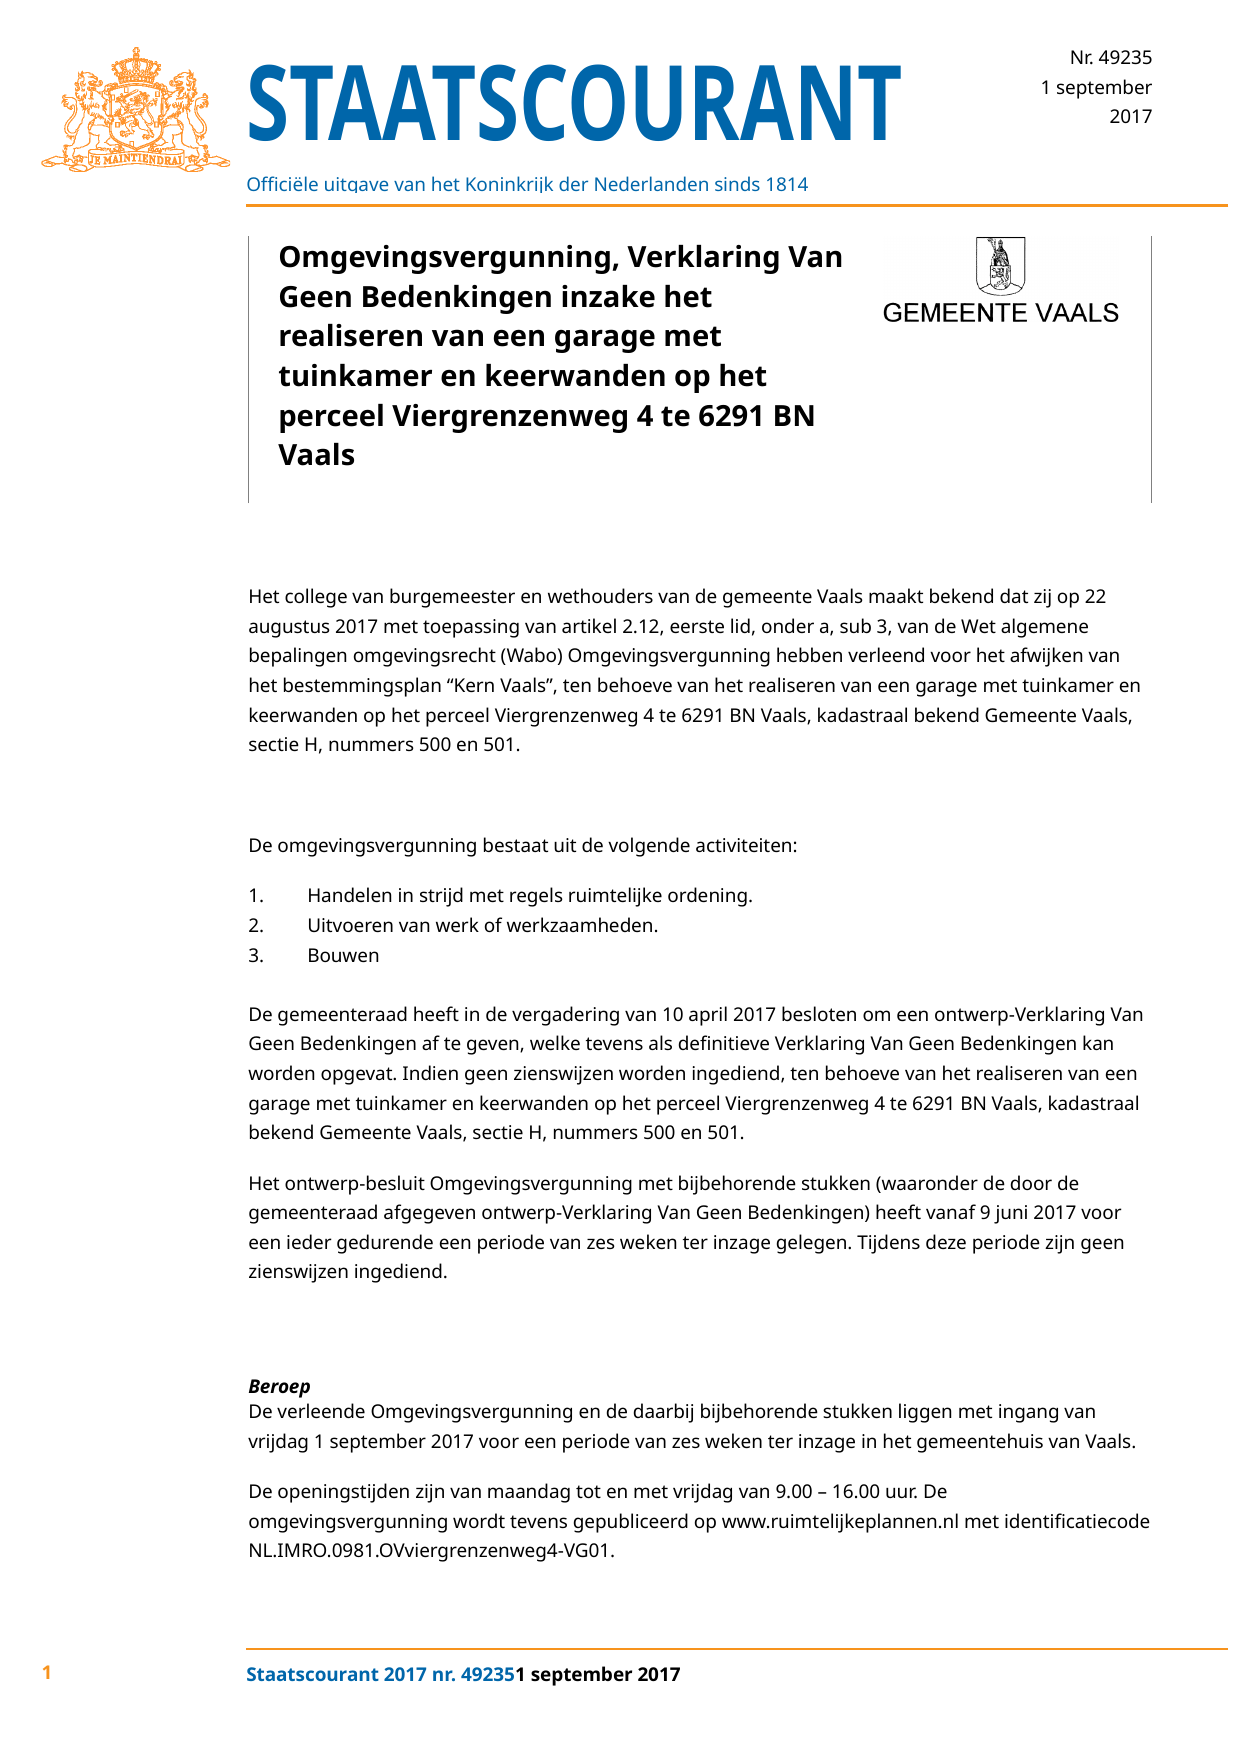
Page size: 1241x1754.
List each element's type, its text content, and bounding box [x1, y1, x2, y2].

text Beroep [248, 1373, 1152, 1398]
table_header [850, 236, 1151, 503]
text De gemeenteraad heeft in de vergadering van 10 april 2017 besloten om een ontwerp-Verklaring Van Geen Bedenkingen af te geven, welke tevens als definitieve Verklaring Van Geen Bedenkingen kan worden opgevat. Indien geen zienswijzen worden ingediend, ten behoeve van het realiseren van een garage met tuinkamer en keerwanden op het perceel Viergrenzenweg 4 te 6291 BN Vaals, kadastraal bekend Gemeente Vaals, sectie H, nummers 500 en 501. [248, 1001, 1152, 1145]
text Het college van burgemeester en wethouders van de gemeente Vaals maakt bekend dat zij op 22 augustus 2017 met toepassing van artikel 2.12, eerste lid, onder a, sub 3, van de Wet algemene bepalingen omgevingsrecht (Wabo) Omgevingsvergunning hebben verleend voor het afwijken van het bestemmingsplan “Kern Vaals”, ten behoeve van het realiseren van een garage met tuinkamer en keerwanden op het perceel Viergrenzenweg 4 te 6291 BN Vaals, kadastraal bekend Gemeente Vaals, sectie H, nummers 500 en 501. [248, 583, 1152, 757]
text Het ontwerp-besluit Omgevingsvergunning met bijbehorende stukken (waaronder de door de gemeenteraad afgegeven ontwerp-Verklaring Van Geen Bedenkingen) heeft vanaf 9 juni 2017 voor een ieder gedurende een periode van zes weken ter inzage gelegen. Tijdens deze periode zijn geen zienswijzen ingediend. [248, 1170, 1152, 1284]
picture [882, 236, 1119, 322]
text De openingstijden zijn van maandag tot en met vrijdag van 9.00 – 16.00 uur. De omgevingsvergunning wordt tevens gepubliceerd op www.ruimtelijkeplannen.nl met identificatiecode NL.IMRO.0981.OVviergrenzenweg4-VG01. [248, 1478, 1152, 1563]
table_header Omgevingsvergunning, Verklaring Van Geen Bedenkingen inzake het realiseren van een garage met tuinkamer en keerwanden op het perceel Viergrenzenweg 4 te 6291 BN Vaals [249, 236, 850, 503]
text De omgevingsvergunning bestaat uit de volgende activiteiten: [248, 832, 1152, 858]
list Bouwen [248, 942, 1152, 967]
list Uitvoeren van werk of werkzaamheden. [248, 912, 1152, 938]
text De verleende Omgevingsvergunning en de daarbij bijbehorende stukken liggen met ingang van vrijdag 1 september 2017 voor een periode van zes weken ter inzage in het gemeentehuis van Vaals. [248, 1398, 1152, 1454]
picture [41, 47, 231, 172]
list Handelen in strijd met regels ruimtelijke ordening. [248, 883, 1152, 908]
